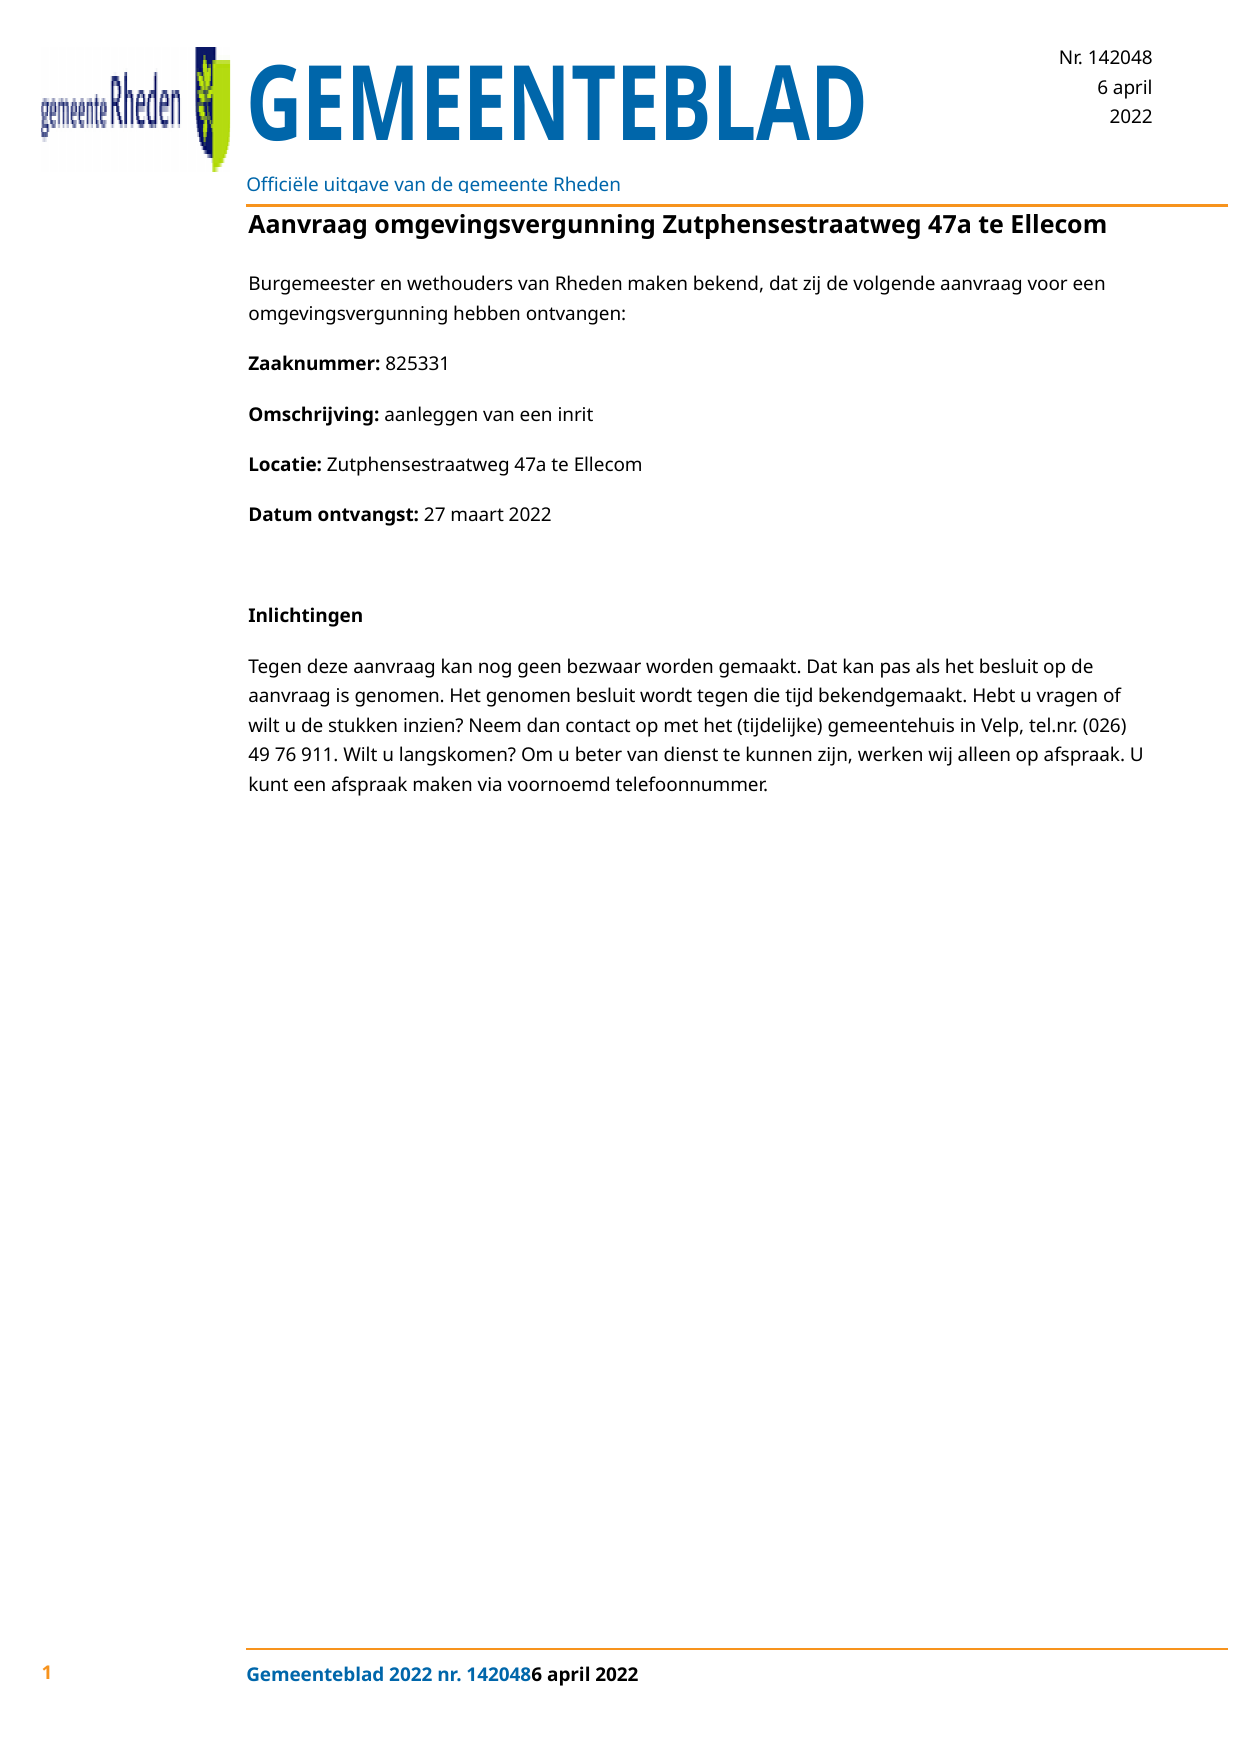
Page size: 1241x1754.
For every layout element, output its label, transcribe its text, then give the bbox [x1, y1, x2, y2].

picture [41, 47, 231, 172]
text Locatie: Zutphensestraatweg 47a te Ellecom [248, 451, 1152, 477]
text Inlichtingen [248, 602, 1152, 628]
text Omschrijving: aanleggen van een inrit [248, 401, 1152, 426]
text Tegen deze aanvraag kan nog geen bezwaar worden gemaakt. Dat kan pas als het besluit op de aanvraag is genomen. Het genomen besluit wordt tegen die tijd bekendgemaakt. Hebt u vragen of wilt u de stukken inzien? Neem dan contact op met het (tijdelijke) gemeentehuis in Velp, tel.nr. (026) 49 76 911. Wilt u langskomen? Om u beter van dienst te kunnen zijn, werken wij alleen op afspraak. U kunt een afspraak maken via voornoemd telefoonnummer. [248, 653, 1152, 797]
text Datum ontvangst: 27 maart 2022 [248, 502, 1152, 527]
text Aanvraag omgevingsvergunning Zutphensestraatweg 47a te Ellecom [248, 207, 1152, 241]
text Burgemeester en wethouders van Rheden maken bekend, dat zij de volgende aanvraag voor een omgevingsvergunning hebben ontvangen: [248, 270, 1152, 326]
text Zaaknummer: 825331 [248, 350, 1152, 376]
